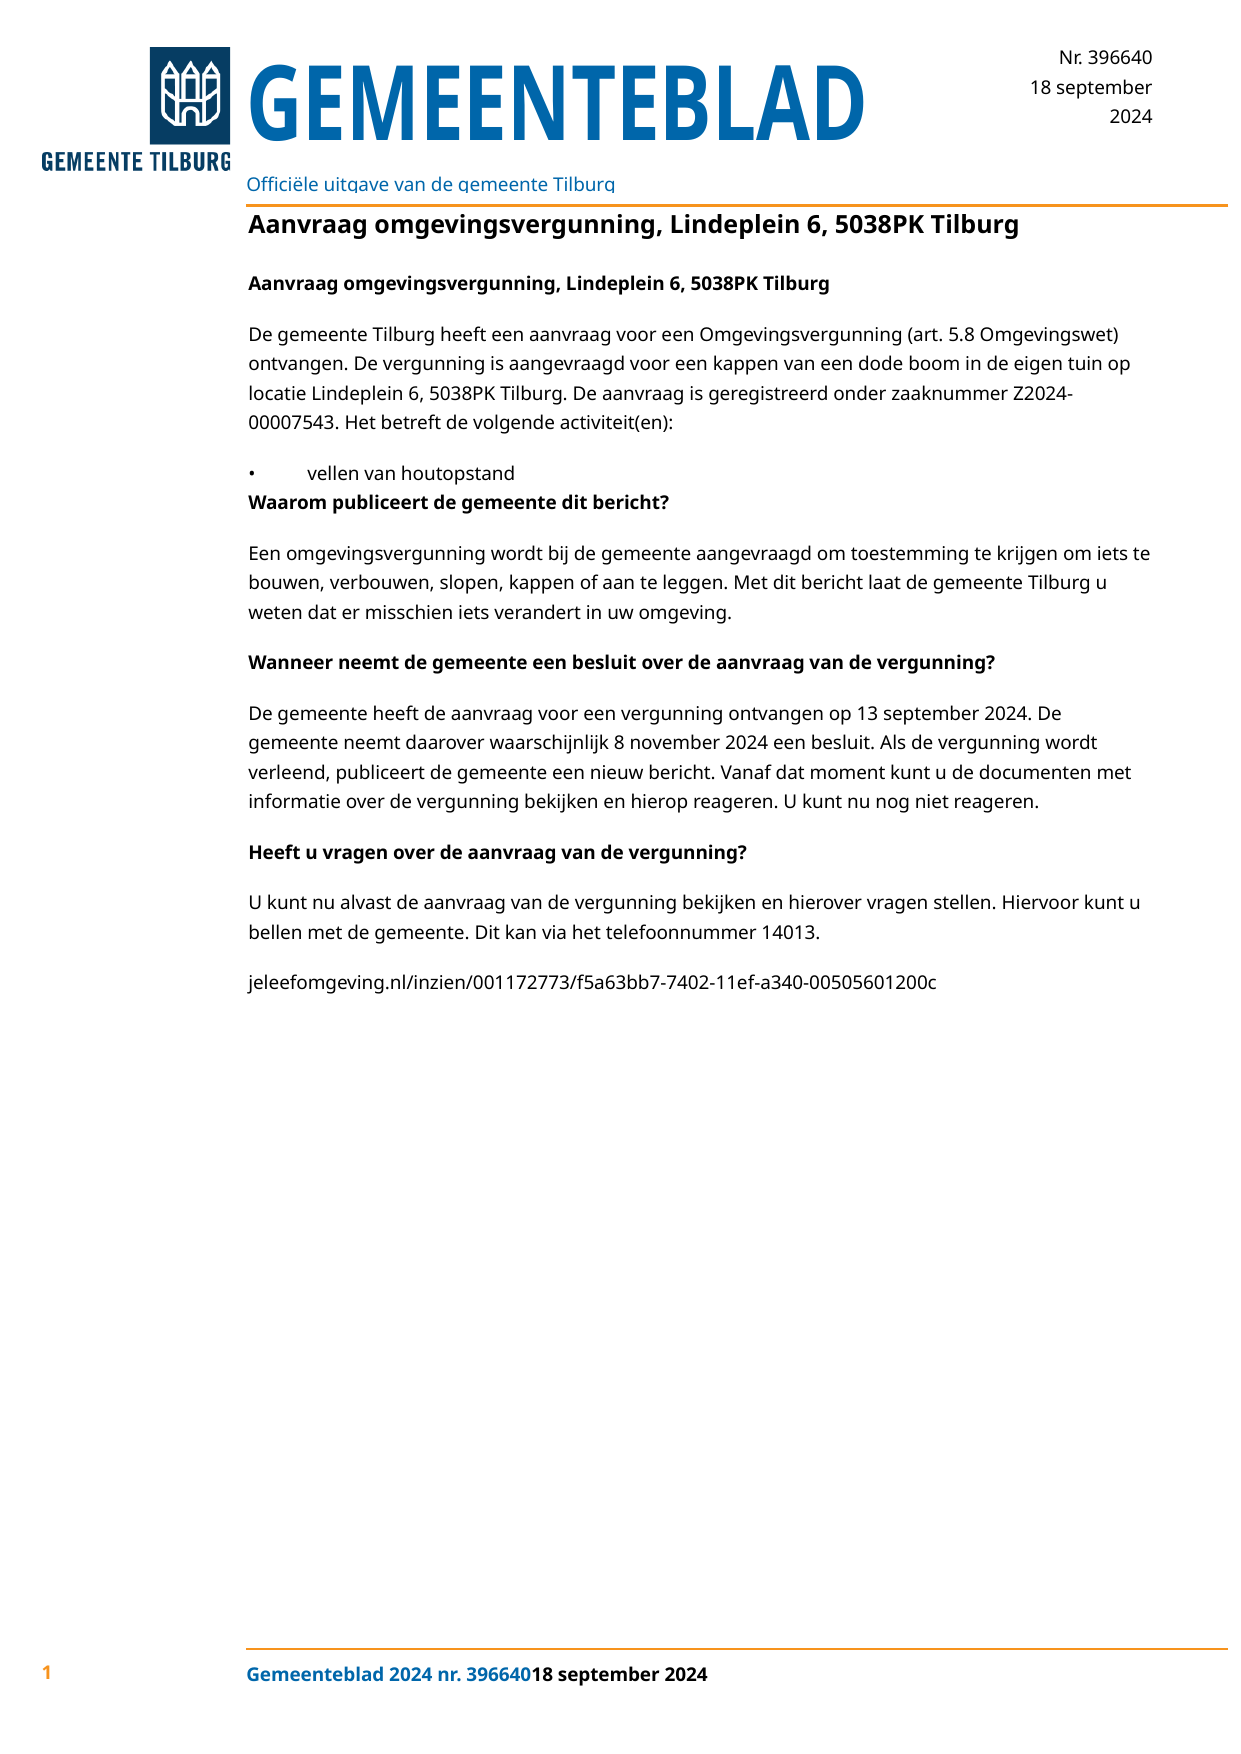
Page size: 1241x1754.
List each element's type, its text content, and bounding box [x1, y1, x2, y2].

text Wanneer neemt de gemeente een besluit over de aanvraag van de vergunning? [248, 649, 1152, 675]
picture [41, 47, 231, 172]
text De gemeente heeft de aanvraag voor een vergunning ontvangen op 13 september 2024. De gemeente neemt daarover waarschijnlijk 8 november 2024 een besluit. Als de vergunning wordt verleend, publiceert de gemeente een nieuw bericht. Vanaf dat moment kunt u de documenten met informatie over de vergunning bekijken en hierop reageren. U kunt nu nog niet reageren. [248, 700, 1152, 814]
text Aanvraag omgevingsvergunning, Lindeplein 6, 5038PK Tilburg [248, 207, 1152, 241]
text U kunt nu alvast de aanvraag van de vergunning bekijken en hierover vragen stellen. Hiervoor kunt u bellen met de gemeente. Dit kan via het telefoonnummer 14013. [248, 889, 1152, 945]
text Waarom publiceert de gemeente dit bericht? [248, 489, 1152, 515]
text Een omgevingsvergunning wordt bij de gemeente aangevraagd om toestemming te krijgen om iets te bouwen, verbouwen, slopen, kappen of aan te leggen. Met dit bericht laat de gemeente Tilburg u weten dat er misschien iets verandert in uw omgeving. [248, 540, 1152, 625]
list vellen van houtopstand [248, 460, 1152, 486]
text jeleefomgeving.nl/inzien/001172773/f5a63bb7-7402-11ef-a340-00505601200c [248, 969, 1152, 995]
text Aanvraag omgevingsvergunning, Lindeplein 6, 5038PK Tilburg [248, 270, 1152, 296]
text De gemeente Tilburg heeft een aanvraag voor een Omgevingsvergunning (art. 5.8 Omgevingswet) ontvangen. De vergunning is aangevraagd voor een kappen van een dode boom in de eigen tuin op locatie Lindeplein 6, 5038PK Tilburg. De aanvraag is geregistreerd onder zaaknummer Z2024-00007543. Het betreft de volgende activiteit(en): [248, 321, 1152, 435]
text Heeft u vragen over de aanvraag van de vergunning? [248, 839, 1152, 865]
